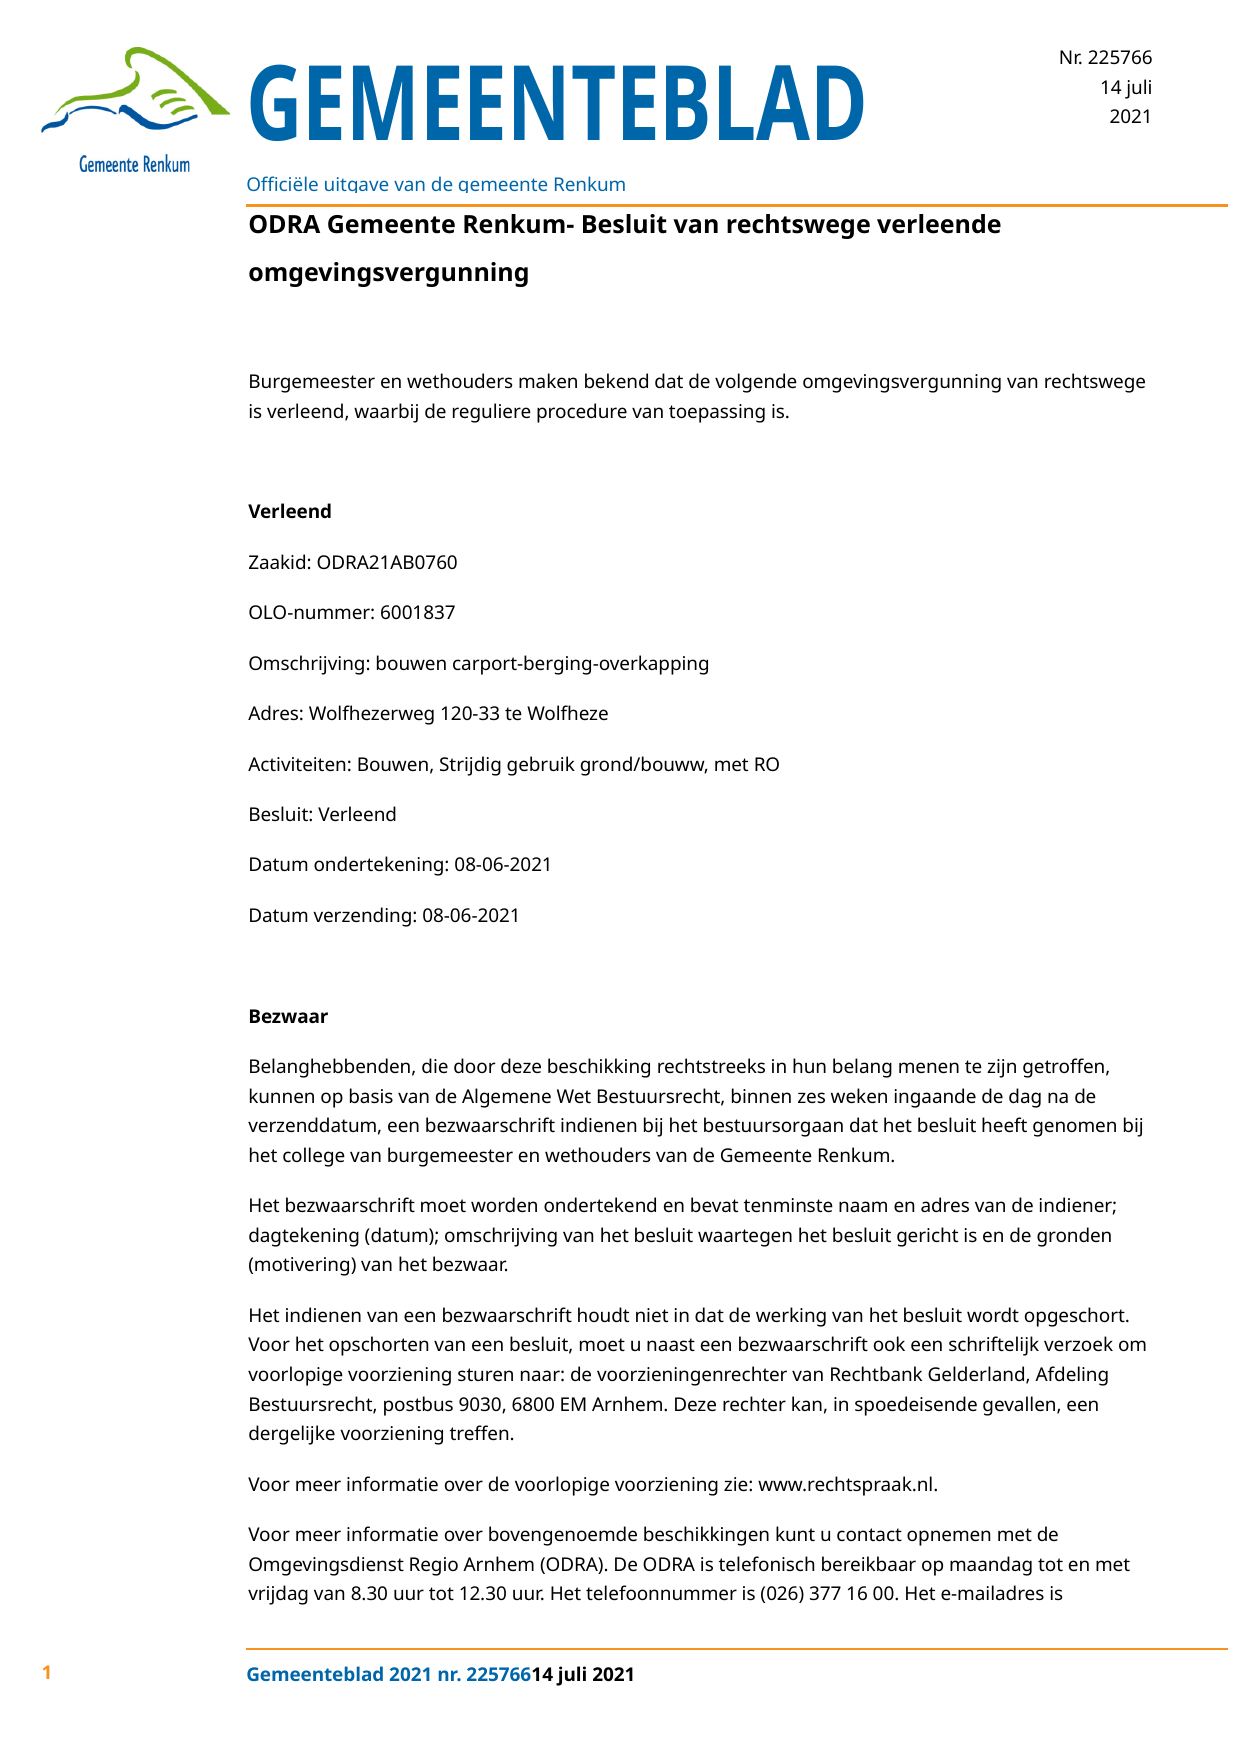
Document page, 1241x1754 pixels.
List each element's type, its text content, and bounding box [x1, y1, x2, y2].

picture [41, 47, 231, 172]
text Omschrijving: bouwen carport-berging-overkapping [248, 650, 1152, 676]
text OLO-nummer: 6001837 [248, 599, 1152, 625]
text Belanghebbenden, die door deze beschikking rechtstreeks in hun belang menen te zijn getroffen, kunnen op basis van de Algemene Wet Bestuursrecht, binnen zes weken ingaande de dag na de verzenddatum, een bezwaarschrift indienen bij het bestuursorgaan dat het besluit heeft genomen bij het college van burgemeester en wethouders van de Gemeente Renkum. [248, 1053, 1152, 1168]
text Bezwaar [248, 1003, 1152, 1029]
text Verleend [248, 499, 1152, 524]
text Adres: Wolfhezerweg 120-33 te Wolfheze [248, 700, 1152, 726]
text Besluit: Verleend [248, 801, 1152, 827]
text Het bezwaarschrift moet worden ondertekend en bevat tenminste naam en adres van de indiener; dagtekening (datum); omschrijving van het besluit waartegen het besluit gericht is en de gronden (motivering) van het bezwaar. [248, 1192, 1152, 1277]
text Burgemeester en wethouders maken bekend dat de volgende omgevingsvergunning van rechtswege is verleend, waarbij de reguliere procedure van toepassing is. [248, 368, 1152, 424]
text Voor meer informatie over de voorlopige voorziening zie: www.rechtspraak.nl. [248, 1471, 1152, 1497]
text Datum ondertekening: 08-06-2021 [248, 852, 1152, 877]
text Datum verzending: 08-06-2021 [248, 902, 1152, 928]
text Zaakid: ODRA21AB0760 [248, 549, 1152, 575]
text Het indienen van een bezwaarschrift houdt niet in dat de werking van het besluit wordt opgeschort. Voor het opschorten van een besluit, moet u naast een bezwaarschrift ook een schriftelijk verzoek om voorlopige voorziening sturen naar: de voorzieningenrechter van Rechtbank Gelderland, Afdeling Bestuursrecht, postbus 9030, 6800 EM Arnhem. Deze rechter kan, in spoedeisende gevallen, een dergelijke voorziening treffen. [248, 1302, 1152, 1446]
text ODRA Gemeente Renkum- Besluit van rechtswege verleende omgevingsvergunning [248, 207, 1152, 288]
text Voor meer informatie over bovengenoemde beschikkingen kunt u contact opnemen met de Omgevingsdienst Regio Arnhem (ODRA). De ODRA is telefonisch bereikbaar op maandag tot en met vrijdag van 8.30 uur tot 12.30 uur. Het telefoonnummer is (026) 377 16 00. Het e-mailadres is [248, 1521, 1152, 1606]
text Activiteiten: Bouwen, Strijdig gebruik grond/bouww, met RO [248, 751, 1152, 777]
